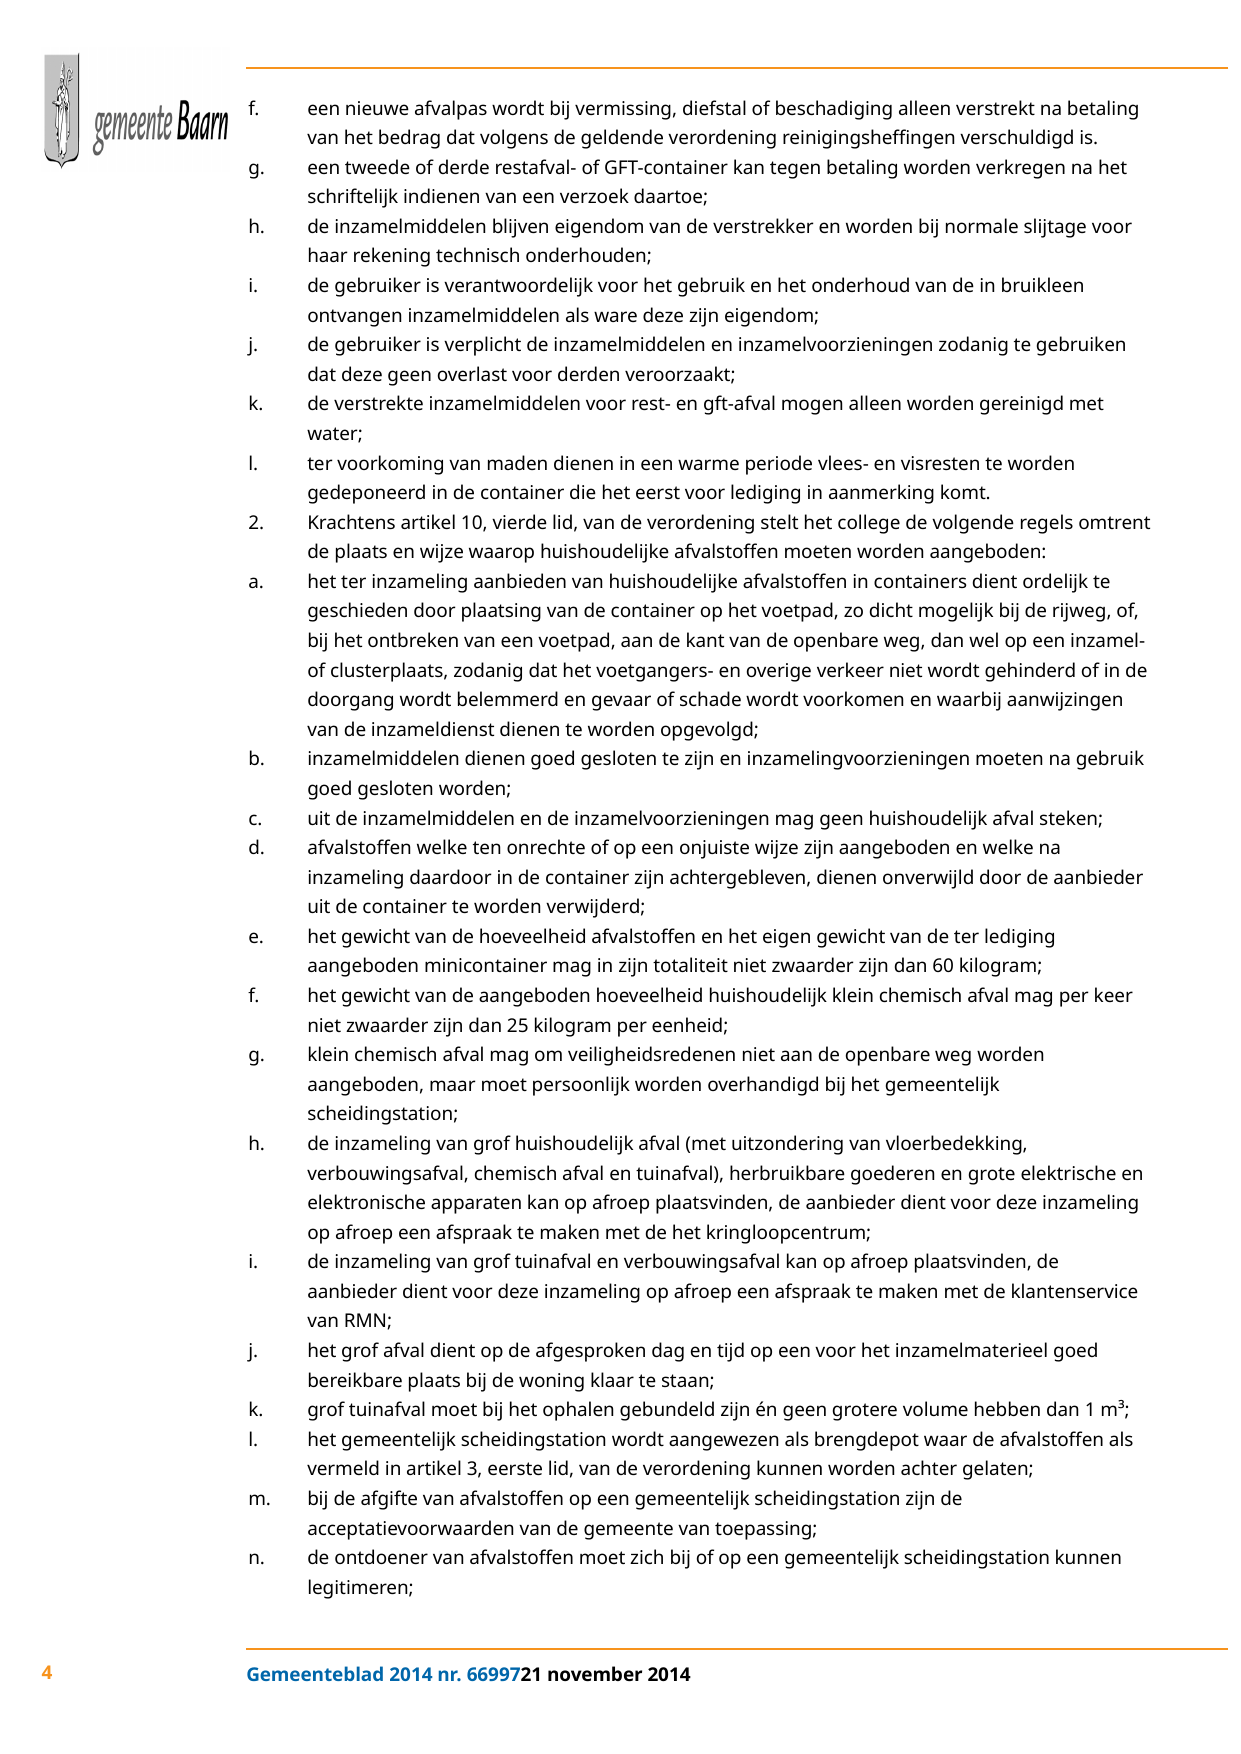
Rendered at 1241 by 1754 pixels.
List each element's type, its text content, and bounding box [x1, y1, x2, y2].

list ter voorkoming van maden dienen in een warme periode vlees- en visresten te worden gedeponeerd in de container die het eerst voor lediging in aanmerking komt. [248, 450, 1152, 505]
list de inzamelmiddelen blijven eigendom van de verstrekker en worden bij normale slijtage voor haar rekening technisch onderhouden; [248, 213, 1152, 268]
list inzamelmiddelen dienen goed gesloten te zijn en inzamelingvoorzieningen moeten na gebruik goed gesloten worden; [248, 746, 1152, 801]
list afvalstoffen welke ten onrechte of op een onjuiste wijze zijn aangeboden en welke na inzameling daardoor in de container zijn achtergebleven, dienen onverwijld door de aanbieder uit de container te worden verwijderd; [248, 834, 1152, 919]
list grof tuinafval moet bij het ophalen gebundeld zijn én geen grotere volume hebben dan 1 m³; [248, 1396, 1152, 1422]
list klein chemisch afval mag om veiligheidsredenen niet aan de openbare weg worden aangeboden, maar moet persoonlijk worden overhandigd bij het gemeentelijk scheidingstation; [248, 1041, 1152, 1126]
list de inzameling van grof huishoudelijk afval (met uitzondering van vloerbedekking, verbouwingsafval, chemisch afval en tuinafval), herbruikbare goederen en grote elektrische en elektronische apparaten kan op afroep plaatsvinden, de aanbieder dient voor deze inzameling op afroep een afspraak te maken met de het kringloopcentrum; [248, 1130, 1152, 1245]
list de verstrekte inzamelmiddelen voor rest- en gft-afval mogen alleen worden gereinigd met water; [248, 391, 1152, 446]
list uit de inzamelmiddelen en de inzamelvoorzieningen mag geen huishoudelijk afval steken; [248, 805, 1152, 831]
list bij de afgifte van afvalstoffen op een gemeentelijk scheidingstation zijn de acceptatievoorwaarden van de gemeente van toepassing; [248, 1485, 1152, 1541]
list het grof afval dient op de afgesproken dag en tijd op een voor het inzamelmaterieel goed bereikbare plaats bij de woning klaar te staan; [248, 1337, 1152, 1393]
list Krachtens artikel 10, vierde lid, van de verordening stelt het college de volgende regels omtrent de plaats en wijze waarop huishoudelijke afvalstoffen moeten worden aangeboden: [248, 509, 1152, 564]
list de ontdoener van afvalstoffen moet zich bij of op een gemeentelijk scheidingstation kunnen legitimeren; [248, 1544, 1152, 1600]
list het gewicht van de aangeboden hoeveelheid huishoudelijk klein chemisch afval mag per keer niet zwaarder zijn dan 25 kilogram per eenheid; [248, 982, 1152, 1038]
list het gemeentelijk scheidingstation wordt aangewezen als brengdepot waar de afvalstoffen als vermeld in artikel 3, eerste lid, van de verordening kunnen worden achter gelaten; [248, 1426, 1152, 1481]
list het gewicht van de hoeveelheid afvalstoffen en het eigen gewicht van de ter lediging aangeboden minicontainer mag in zijn totaliteit niet zwaarder zijn dan 60 kilogram; [248, 923, 1152, 978]
picture [41, 47, 231, 172]
list het ter inzameling aanbieden van huishoudelijke afvalstoffen in containers dient ordelijk te geschieden door plaatsing van de container op het voetpad, zo dicht mogelijk bij de rijweg, of, bij het ontbreken van een voetpad, aan de kant van de openbare weg, dan wel op een inzamel- of clusterplaats, zodanig dat het voetgangers- en overige verkeer niet wordt gehinderd of in de doorgang wordt belemmerd en gevaar of schade wordt voorkomen en waarbij aanwijzingen van de inzameldienst dienen te worden opgevolgd; [248, 568, 1152, 742]
list de gebruiker is verplicht de inzamelmiddelen en inzamelvoorzieningen zodanig te gebruiken dat deze geen overlast voor derden veroorzaakt; [248, 331, 1152, 387]
list de gebruiker is verantwoordelijk voor het gebruik en het onderhoud van de in bruikleen ontvangen inzamelmiddelen als ware deze zijn eigendom; [248, 272, 1152, 328]
list een tweede of derde restafval- of GFT-container kan tegen betaling worden verkregen na het schriftelijk indienen van een verzoek daartoe; [248, 154, 1152, 209]
list de inzameling van grof tuinafval en verbouwingsafval kan op afroep plaatsvinden, de aanbieder dient voor deze inzameling op afroep een afspraak te maken met de klantenservice van RMN; [248, 1248, 1152, 1333]
list een nieuwe afvalpas wordt bij vermissing, diefstal of beschadiging alleen verstrekt na betaling van het bedrag dat volgens de geldende verordening reinigingsheffingen verschuldigd is. [248, 95, 1152, 150]
